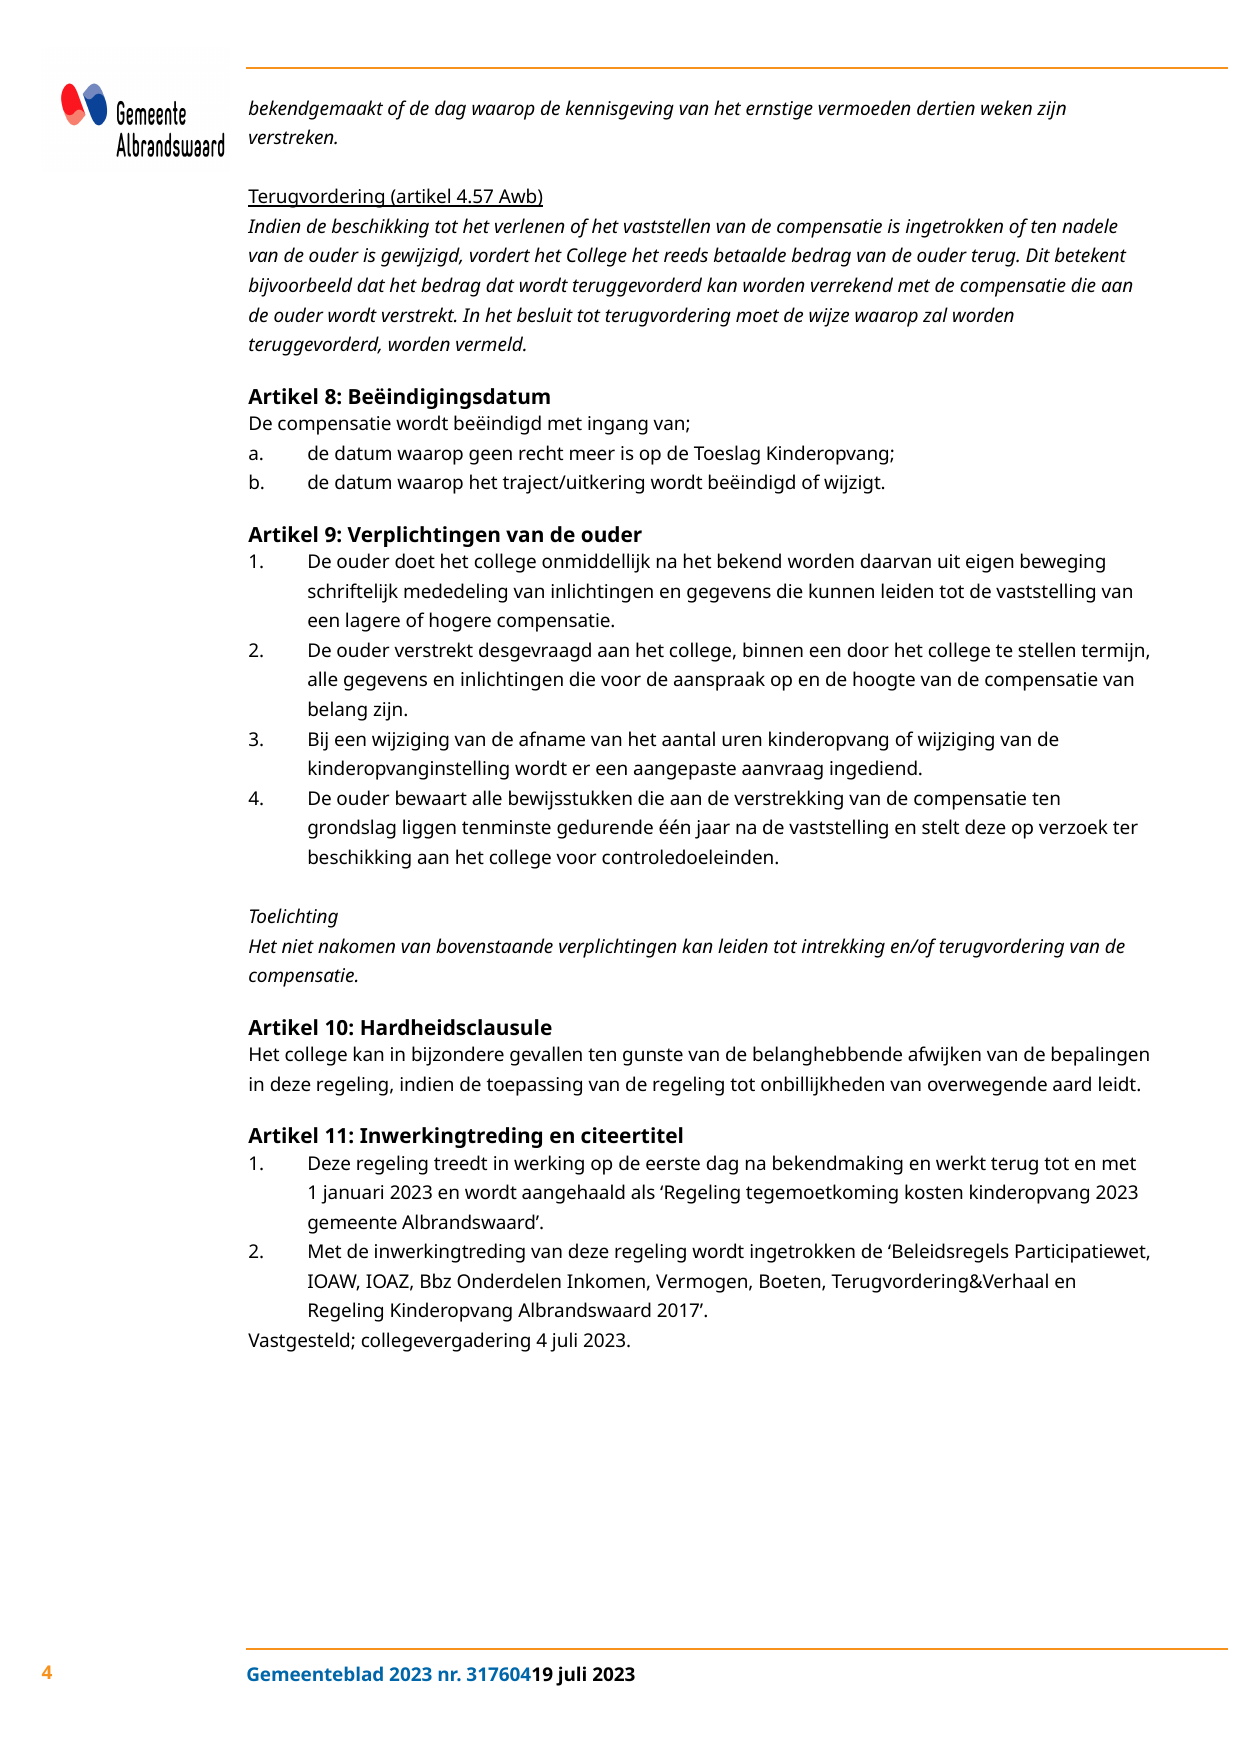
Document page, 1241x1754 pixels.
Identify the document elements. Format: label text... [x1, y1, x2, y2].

list de datum waarop het traject/uitkering wordt beëindigd of wijzigt. [248, 469, 1152, 495]
text bekendgemaakt of de dag waarop de kennisgeving van het ernstige vermoeden dertien weken zijn verstreken. [248, 95, 1152, 150]
list Bij een wijziging van de afname van het aantal uren kinderopvang of wijziging van de kinderopvanginstelling wordt er een aangepaste aanvraag ingediend. [248, 726, 1152, 781]
text Toelichting [248, 903, 1152, 929]
text Artikel 11: Inwerkingtreding en citeertitel [248, 1121, 1152, 1150]
text Artikel 10: Hardheidsclausule [248, 1013, 1152, 1041]
list De ouder doet het college onmiddellijk na het bekend worden daarvan uit eigen beweging schriftelijk mededeling van inlichtingen en gegevens die kunnen leiden tot de vaststelling van een lagere of hogere compensatie. [248, 548, 1152, 633]
text Artikel 8: Beëindigingsdatum [248, 382, 1152, 410]
text Het niet nakomen van bovenstaande verplichtingen kan leiden tot intrekking en/of terugvordering van de compensatie. [248, 933, 1152, 988]
text Indien de beschikking tot het verlenen of het vaststellen van de compensatie is ingetrokken of ten nadele van de ouder is gewijzigd, vordert het College het reeds betaalde bedrag van de ouder terug. Dit betekent bijvoorbeeld dat het bedrag dat wordt teruggevorderd kan worden verrekend met de compensatie die aan de ouder wordt verstrekt. In het besluit tot terugvordering moet de wijze waarop zal worden teruggevorderd, worden vermeld. [248, 213, 1152, 357]
text Vastgesteld; collegevergadering 4 juli 2023. [248, 1327, 1152, 1353]
list Met de inwerkingtreding van deze regeling wordt ingetrokken de ‘Beleidsregels Participatiewet, IOAW, IOAZ, Bbz Onderdelen Inkomen, Vermogen, Boeten, Terugvordering&Verhaal en Regeling Kinderopvang Albrandswaard 2017’. [248, 1238, 1152, 1323]
text Terugvordering (artikel 4.57 Awb) [248, 183, 1152, 209]
text Het college kan in bijzondere gevallen ten gunste van de belanghebbende afwijken van de bepalingen in deze regeling, indien de toepassing van de regeling tot onbillijkheden van overwegende aard leidt. [248, 1041, 1152, 1097]
list De ouder bewaart alle bewijsstukken die aan de verstrekking van de compensatie ten grondslag liggen tenminste gedurende één jaar na de vaststelling en stelt deze op verzoek ter beschikking aan het college voor controledoeleinden. [248, 785, 1152, 870]
list De ouder verstrekt desgevraagd aan het college, binnen een door het college te stellen termijn, alle gegevens en inlichtingen die voor de aanspraak op en de hoogte van de compensatie van belang zijn. [248, 637, 1152, 722]
list de datum waarop geen recht meer is op de Toeslag Kinderopvang; [248, 440, 1152, 466]
list Deze regeling treedt in werking op de eerste dag na bekendmaking en werkt terug tot en met 1 januari 2023 en wordt aangehaald als ‘Regeling tegemoetkoming kosten kinderopvang 2023 gemeente Albrandswaard’. [248, 1150, 1152, 1235]
picture [41, 47, 231, 172]
text Artikel 9: Verplichtingen van de ouder [248, 520, 1152, 548]
text De compensatie wordt beëindigd met ingang van; [248, 410, 1152, 436]
